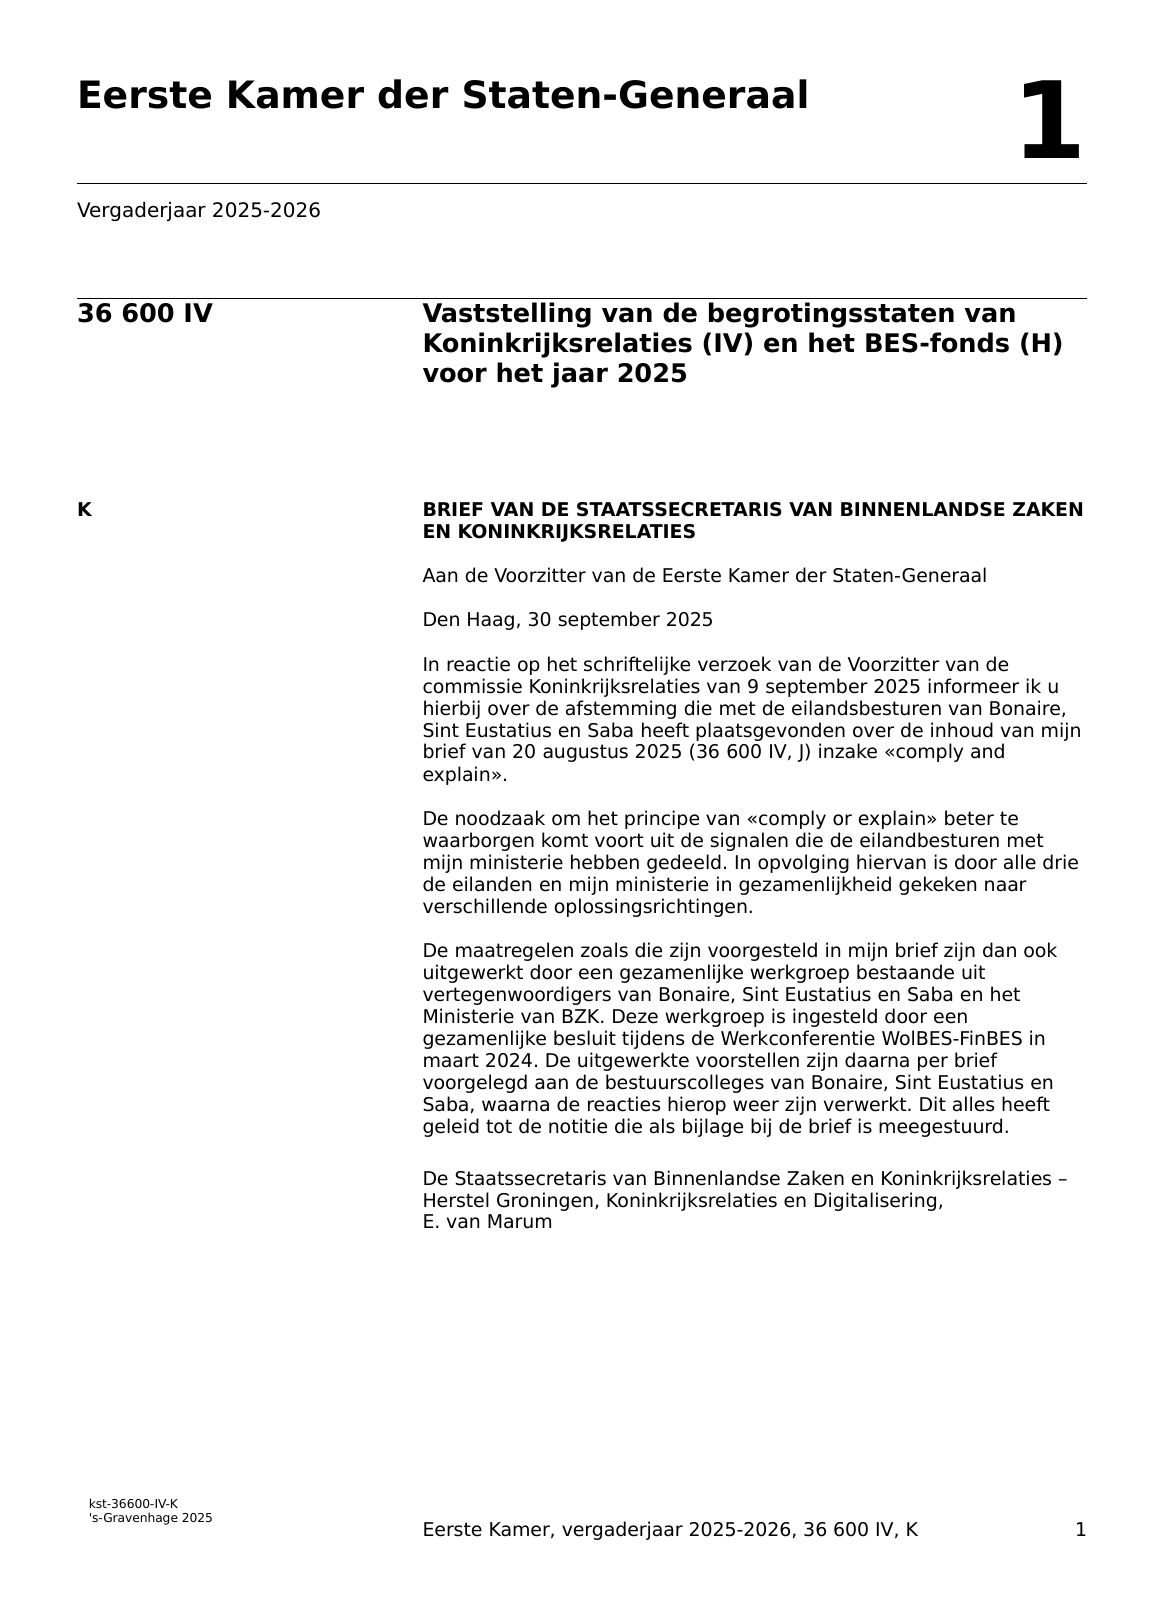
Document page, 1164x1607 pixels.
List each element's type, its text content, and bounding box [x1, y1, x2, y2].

text In reactie op het schriftelijke verzoek van de Voorzitter van de commissie Koninkrijksrelaties van 9 september 2025 informeer ik u hierbij over de afstemming die met de eilandsbesturen van Bonaire, Sint Eustatius en Saba heeft plaatsgevonden over de inhoud van mijn brief van 20 augustus 2025 (36 600 IV, J) inzake «comply and explain». [422, 653, 1087, 785]
text Aan de Voorzitter van de Eerste Kamer der Staten-Generaal [422, 565, 1087, 587]
text De Staatssecretaris van Binnenlandse Zaken en Koninkrijksrelaties – Herstel Groningen, Koninkrijksrelaties en Digitalisering, E. van Marum [422, 1167, 1087, 1233]
subtitle K BRIEF VAN DE STAATSSECRETARIS VAN BINNENLANDSE ZAKEN EN KONINKRIJKSRELATIES [77, 499, 1087, 543]
text De maatregelen zoals die zijn voorgesteld in mijn brief zijn dan ook uitgewerkt door een gezamenlijke werkgroep bestaande uit vertegenwoordigers van Bonaire, Sint Eustatius en Saba en het Ministerie van BZK. Deze werkgroep is ingesteld door een gezamenlijke besluit tijdens de Werkconferentie WolBES-FinBES in maart 2024. De uitgewerkte voorstellen zijn daarna per brief voorgelegd aan de bestuurscolleges van Bonaire, Sint Eustatius en Saba, waarna de reacties hierop weer zijn verwerkt. Dit alles heeft geleid tot de notitie die als bijlage bij de brief is meegestuurd. [422, 940, 1087, 1137]
table_header 1 [886, 59, 1087, 183]
text 's-Gravenhage 2025 [88, 1511, 323, 1525]
table_header Eerste Kamer der Staten-Generaal [77, 59, 886, 183]
text Den Haag, 30 september 2025 [422, 609, 1087, 631]
table_cell Vergaderjaar 2025-2026 [77, 184, 1087, 298]
text De noodzaak om het principe van «comply or explain» beter te waarborgen komt voort uit de signalen die de eilandbesturen met mijn ministerie hebben gedeeld. In opvolging hiervan is door alle drie de eilanden en mijn ministerie in gezamenlijkheid gekeken naar verschillende oplossingsrichtingen. [422, 808, 1087, 917]
subtitle 36 600 IV Vaststelling van de begrotingsstaten van Koninkrijksrelaties (IV) en het BES-fonds (H) voor het jaar 2025 [77, 299, 1087, 388]
text kst-36600-IV-K [88, 1497, 323, 1511]
